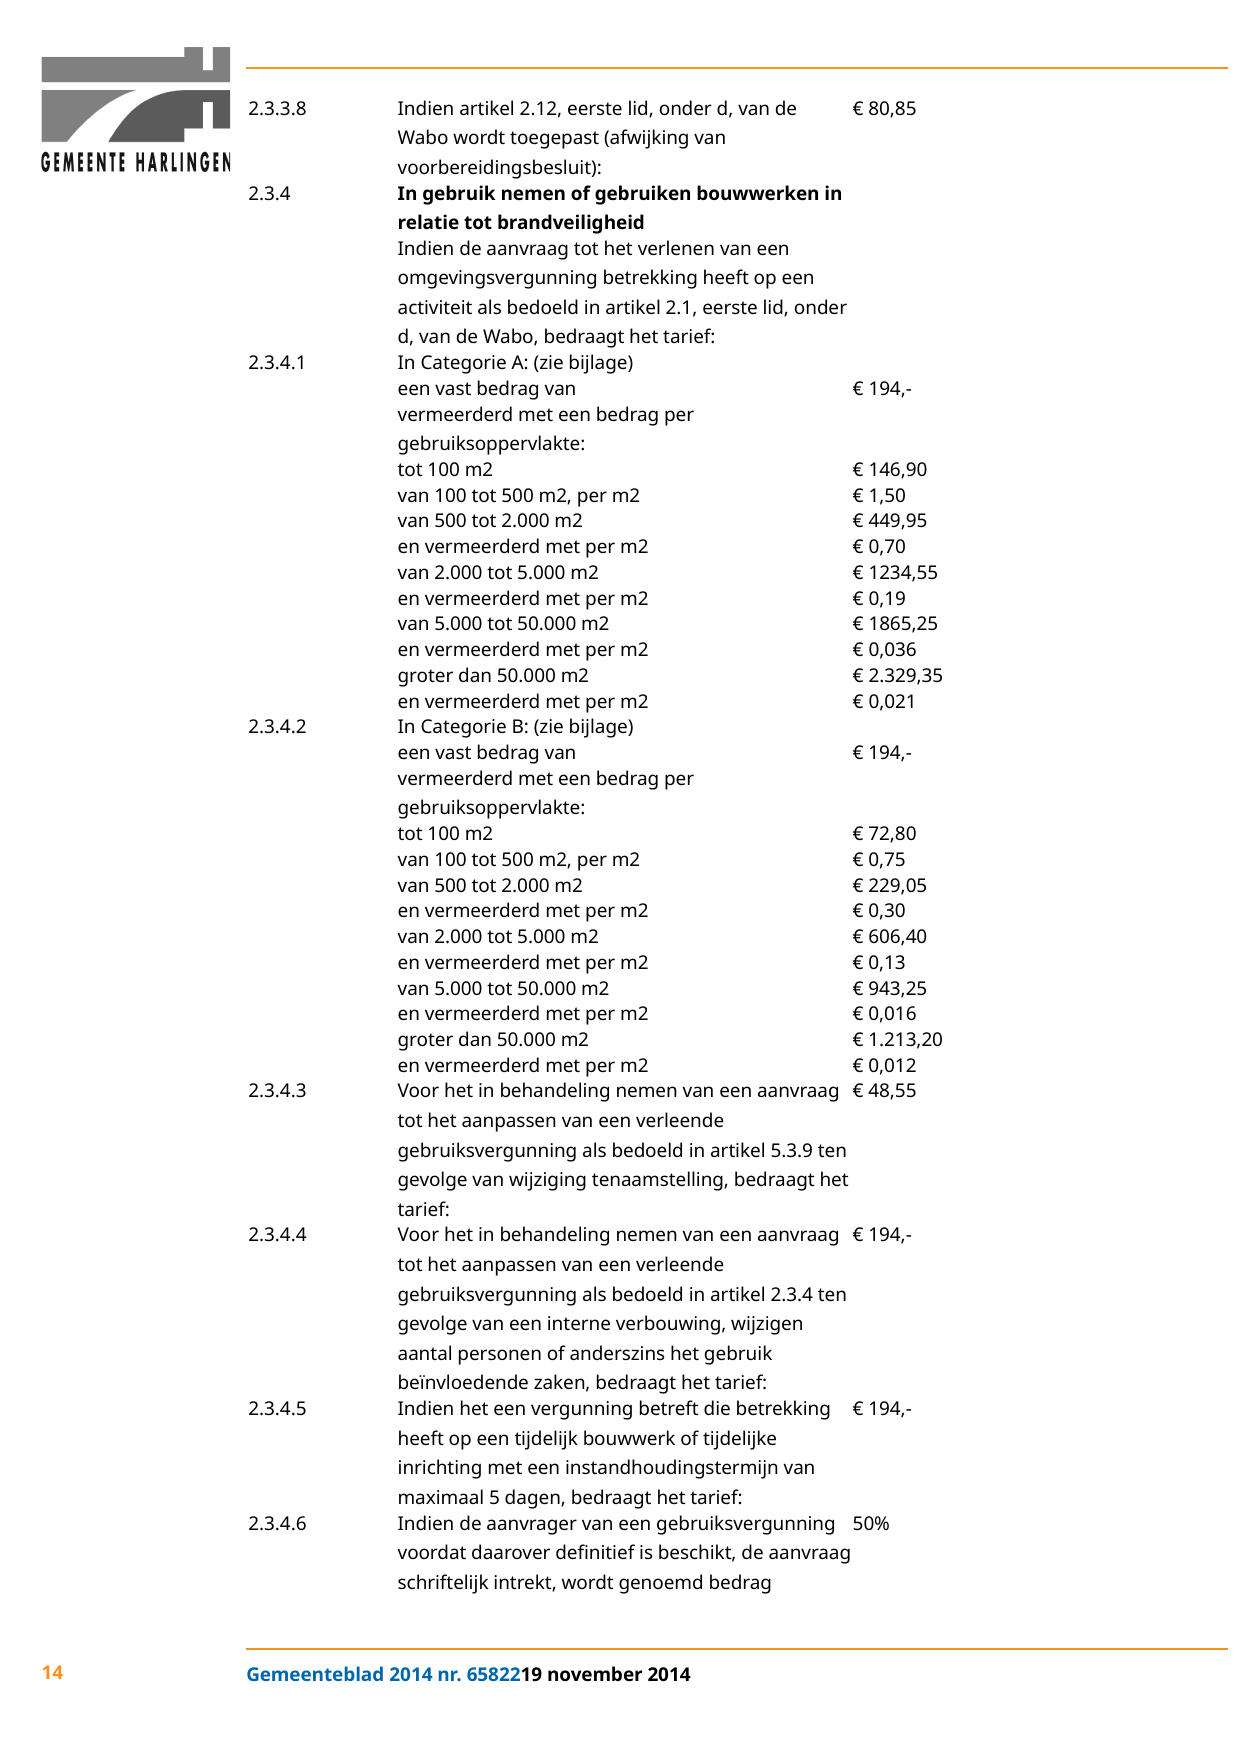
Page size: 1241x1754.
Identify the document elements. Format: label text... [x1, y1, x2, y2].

table_cell van 2.000 tot 5.000 m2 [398, 559, 852, 585]
table_cell [248, 872, 397, 897]
table_cell en vermeerderd met per m2 [398, 636, 852, 662]
table_cell € 0,012 [853, 1052, 1002, 1078]
table_cell € 0,016 [853, 1000, 1002, 1026]
table_cell € 194,- [853, 1222, 1002, 1395]
table_cell van 5.000 tot 50.000 m2 [398, 975, 852, 1000]
table_cell van 100 tot 500 m2, per m2 [398, 846, 852, 872]
table_cell € 0,036 [853, 636, 1002, 662]
table_cell 2.3.4.2 [248, 714, 397, 739]
table_cell [248, 662, 397, 688]
table_cell € 1865,25 [853, 611, 1002, 636]
table_cell [248, 585, 397, 611]
table_cell [248, 456, 397, 482]
table_cell [853, 714, 1002, 739]
table_cell € 449,95 [853, 508, 1002, 533]
table_cell tot 100 m2 [398, 456, 852, 482]
table_cell groter dan 50.000 m2 [398, 662, 852, 688]
table_cell van 5.000 tot 50.000 m2 [398, 611, 852, 636]
table_cell 2.3.4.3 [248, 1078, 397, 1222]
table_cell [853, 350, 1002, 375]
table_cell [248, 508, 397, 533]
table_cell [248, 559, 397, 585]
table_cell [853, 765, 1002, 820]
table_cell [248, 923, 397, 949]
table_cell In Categorie A: (zie bijlage) [398, 350, 852, 375]
table_cell Voor het in behandeling nemen van een aanvraag tot het aanpassen van een verleende gebruiksvergunning als bedoeld in artikel 5.3.9 ten gevolge van wijziging tenaamstelling, bedraagt het tarief: [398, 1078, 852, 1222]
table_cell 2.3.4.5 [248, 1395, 397, 1510]
table_cell en vermeerderd met per m2 [398, 688, 852, 713]
table_cell en vermeerderd met per m2 [398, 949, 852, 975]
table_cell en vermeerderd met per m2 [398, 1052, 852, 1078]
table_cell € 194,- [853, 739, 1002, 765]
table_cell en vermeerderd met per m2 [398, 585, 852, 611]
table_cell 2.3.4.6 [248, 1510, 397, 1595]
table_cell € 146,90 [853, 456, 1002, 482]
table_cell van 500 tot 2.000 m2 [398, 872, 852, 897]
table_cell € 943,25 [853, 975, 1002, 1000]
table_cell en vermeerderd met per m2 [398, 898, 852, 923]
table_cell € 48,55 [853, 1078, 1002, 1222]
table_cell van 100 tot 500 m2, per m2 [398, 482, 852, 508]
table_cell en vermeerderd met per m2 [398, 534, 852, 559]
table_cell € 229,05 [853, 872, 1002, 897]
table_cell [248, 898, 397, 923]
table_cell [248, 375, 397, 401]
table_cell [248, 1000, 397, 1026]
table_cell € 1,50 [853, 482, 1002, 508]
table_cell [248, 1026, 397, 1052]
table_cell [853, 401, 1002, 456]
table_cell € 0,30 [853, 898, 1002, 923]
table_cell € 0,13 [853, 949, 1002, 975]
table_cell Indien de aanvrager van een gebruiksvergunning voordat daarover definitief is beschikt, de aanvraag schriftelijk intrekt, wordt genoemd bedrag [398, 1510, 852, 1595]
table_cell [248, 611, 397, 636]
table_cell € 0,75 [853, 846, 1002, 872]
table_cell 50% [853, 1510, 1002, 1595]
table_cell € 0,70 [853, 534, 1002, 559]
table_cell € 194,- [853, 1395, 1002, 1510]
table_cell [853, 180, 1002, 235]
table_cell [853, 235, 1002, 349]
table_cell tot 100 m2 [398, 820, 852, 846]
table_cell [248, 975, 397, 1000]
table_cell [248, 765, 397, 820]
table_cell [248, 401, 397, 456]
table_cell [248, 534, 397, 559]
table_cell € 72,80 [853, 820, 1002, 846]
table_cell In Categorie B: (zie bijlage) [398, 714, 852, 739]
table_cell In gebruik nemen of gebruiken bouwwerken in relatie tot brandveiligheid [398, 180, 852, 235]
table_cell € 0,19 [853, 585, 1002, 611]
table_cell [248, 688, 397, 713]
picture [41, 47, 231, 172]
table_cell van 500 tot 2.000 m2 [398, 508, 852, 533]
table_cell vermeerderd met een bedrag per gebruiksoppervlakte: [398, 401, 852, 456]
table_cell Voor het in behandeling nemen van een aanvraag tot het aanpassen van een verleende gebruiksvergunning als bedoeld in artikel 2.3.4 ten gevolge van een interne verbouwing, wijzigen aantal personen of anderszins het gebruik beïnvloedende zaken, bedraagt het tarief: [398, 1222, 852, 1395]
table_cell € 194,- [853, 375, 1002, 401]
table_cell € 606,40 [853, 923, 1002, 949]
table_cell 2.3.3.8 [248, 95, 397, 180]
table_cell een vast bedrag van [398, 739, 852, 765]
table_cell 2.3.4 [248, 180, 397, 235]
table_cell en vermeerderd met per m2 [398, 1000, 852, 1026]
table_cell groter dan 50.000 m2 [398, 1026, 852, 1052]
table_cell vermeerderd met een bedrag per gebruiksoppervlakte: [398, 765, 852, 820]
table_cell € 80,85 [853, 95, 1002, 180]
table_cell Indien de aanvraag tot het verlenen van een omgevingsvergunning betrekking heeft op een activiteit als bedoeld in artikel 2.1, eerste lid, onder d, van de Wabo, bedraagt het tarief: [398, 235, 852, 349]
table_cell 2.3.4.1 [248, 350, 397, 375]
table_cell van 2.000 tot 5.000 m2 [398, 923, 852, 949]
table_cell [248, 949, 397, 975]
table_cell [248, 820, 397, 846]
table_cell [248, 482, 397, 508]
table_cell [248, 1052, 397, 1078]
table_cell Indien artikel 2.12, eerste lid, onder d, van de Wabo wordt toegepast (afwijking van voorbereidingsbesluit): [398, 95, 852, 180]
table_cell [248, 846, 397, 872]
table_cell een vast bedrag van [398, 375, 852, 401]
table_cell [248, 235, 397, 349]
table_cell 2.3.4.4 [248, 1222, 397, 1395]
table_cell [248, 739, 397, 765]
table_cell € 2.329,35 [853, 662, 1002, 688]
table_cell € 0,021 [853, 688, 1002, 713]
table_cell € 1234,55 [853, 559, 1002, 585]
table_cell [248, 636, 397, 662]
table_cell Indien het een vergunning betreft die betrekking heeft op een tijdelijk bouwwerk of tijdelijke inrichting met een instandhoudingstermijn van maximaal 5 dagen, bedraagt het tarief: [398, 1395, 852, 1510]
table_cell € 1.213,20 [853, 1026, 1002, 1052]
